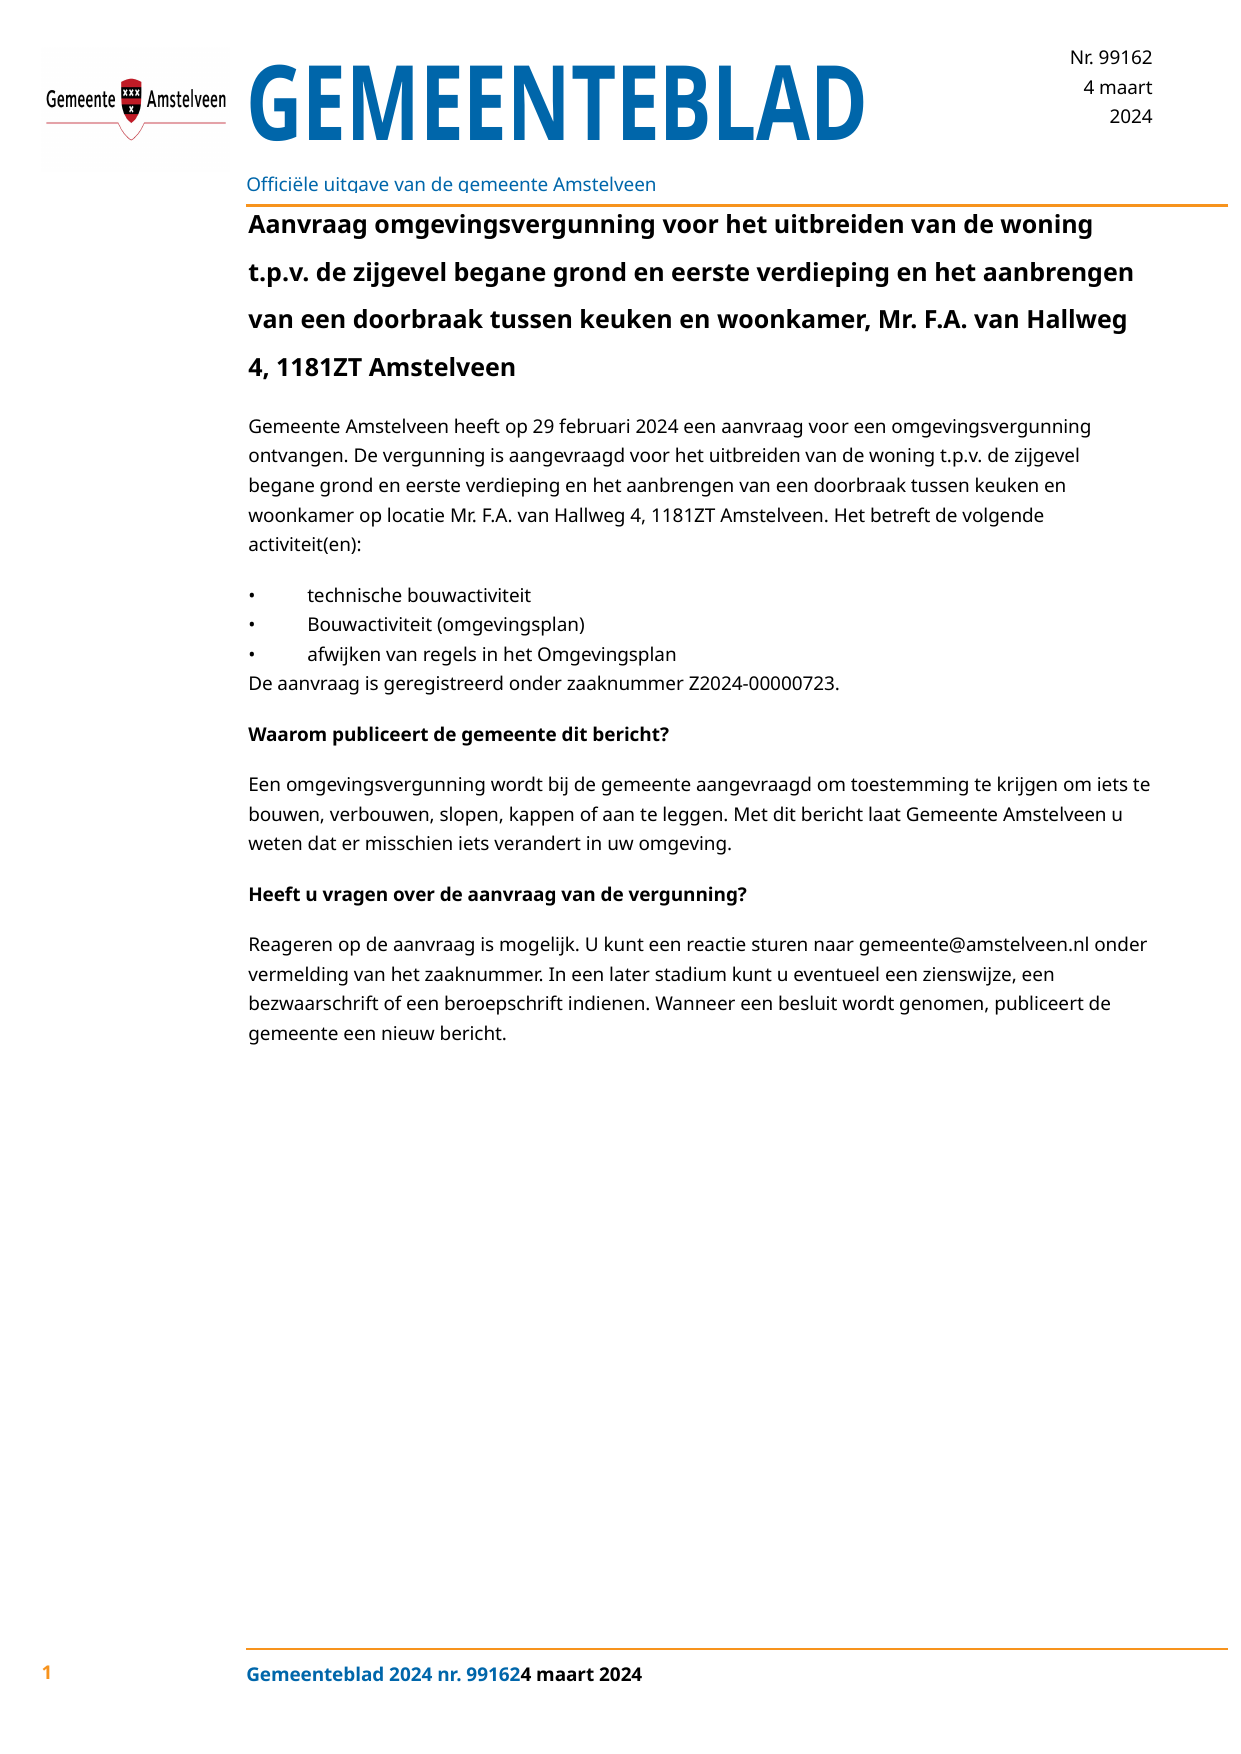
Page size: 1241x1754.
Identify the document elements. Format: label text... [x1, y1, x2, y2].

list afwijken van regels in het Omgevingsplan [248, 641, 1152, 667]
text Een omgevingsvergunning wordt bij de gemeente aangevraagd om toestemming te krijgen om iets te bouwen, verbouwen, slopen, kappen of aan te leggen. Met dit bericht laat Gemeente Amstelveen u weten dat er misschien iets verandert in uw omgeving. [248, 771, 1152, 856]
text Heeft u vragen over de aanvraag van de vergunning? [248, 881, 1152, 907]
text Gemeente Amstelveen heeft op 29 februari 2024 een aanvraag voor een omgevingsvergunning ontvangen. De vergunning is aangevraagd voor het uitbreiden van de woning t.p.v. de zijgevel begane grond en eerste verdieping en het aanbrengen van een doorbraak tussen keuken en woonkamer op locatie Mr. F.A. van Hallweg 4, 1181ZT Amstelveen. Het betreft de volgende activiteit(en): [248, 413, 1152, 557]
picture [41, 47, 231, 172]
text Reageren op de aanvraag is mogelijk. U kunt een reactie sturen naar gemeente@amstelveen.nl onder vermelding van het zaaknummer. In een later stadium kunt u eventueel een zienswijze, een bezwaarschrift of een beroepschrift indienen. Wanneer een besluit wordt genomen, publiceert de gemeente een nieuw bericht. [248, 931, 1152, 1046]
list Bouwactiviteit (omgevingsplan) [248, 611, 1152, 637]
text Aanvraag omgevingsvergunning voor het uitbreiden van de woning t.p.v. de zijgevel begane grond en eerste verdieping en het aanbrengen van een doorbraak tussen keuken en woonkamer, Mr. F.A. van Hallweg 4, 1181ZT Amstelveen [248, 207, 1152, 384]
text De aanvraag is geregistreerd onder zaaknummer Z2024-00000723. [248, 671, 1152, 696]
list technische bouwactiviteit [248, 582, 1152, 608]
text Waarom publiceert de gemeente dit bericht? [248, 721, 1152, 747]
